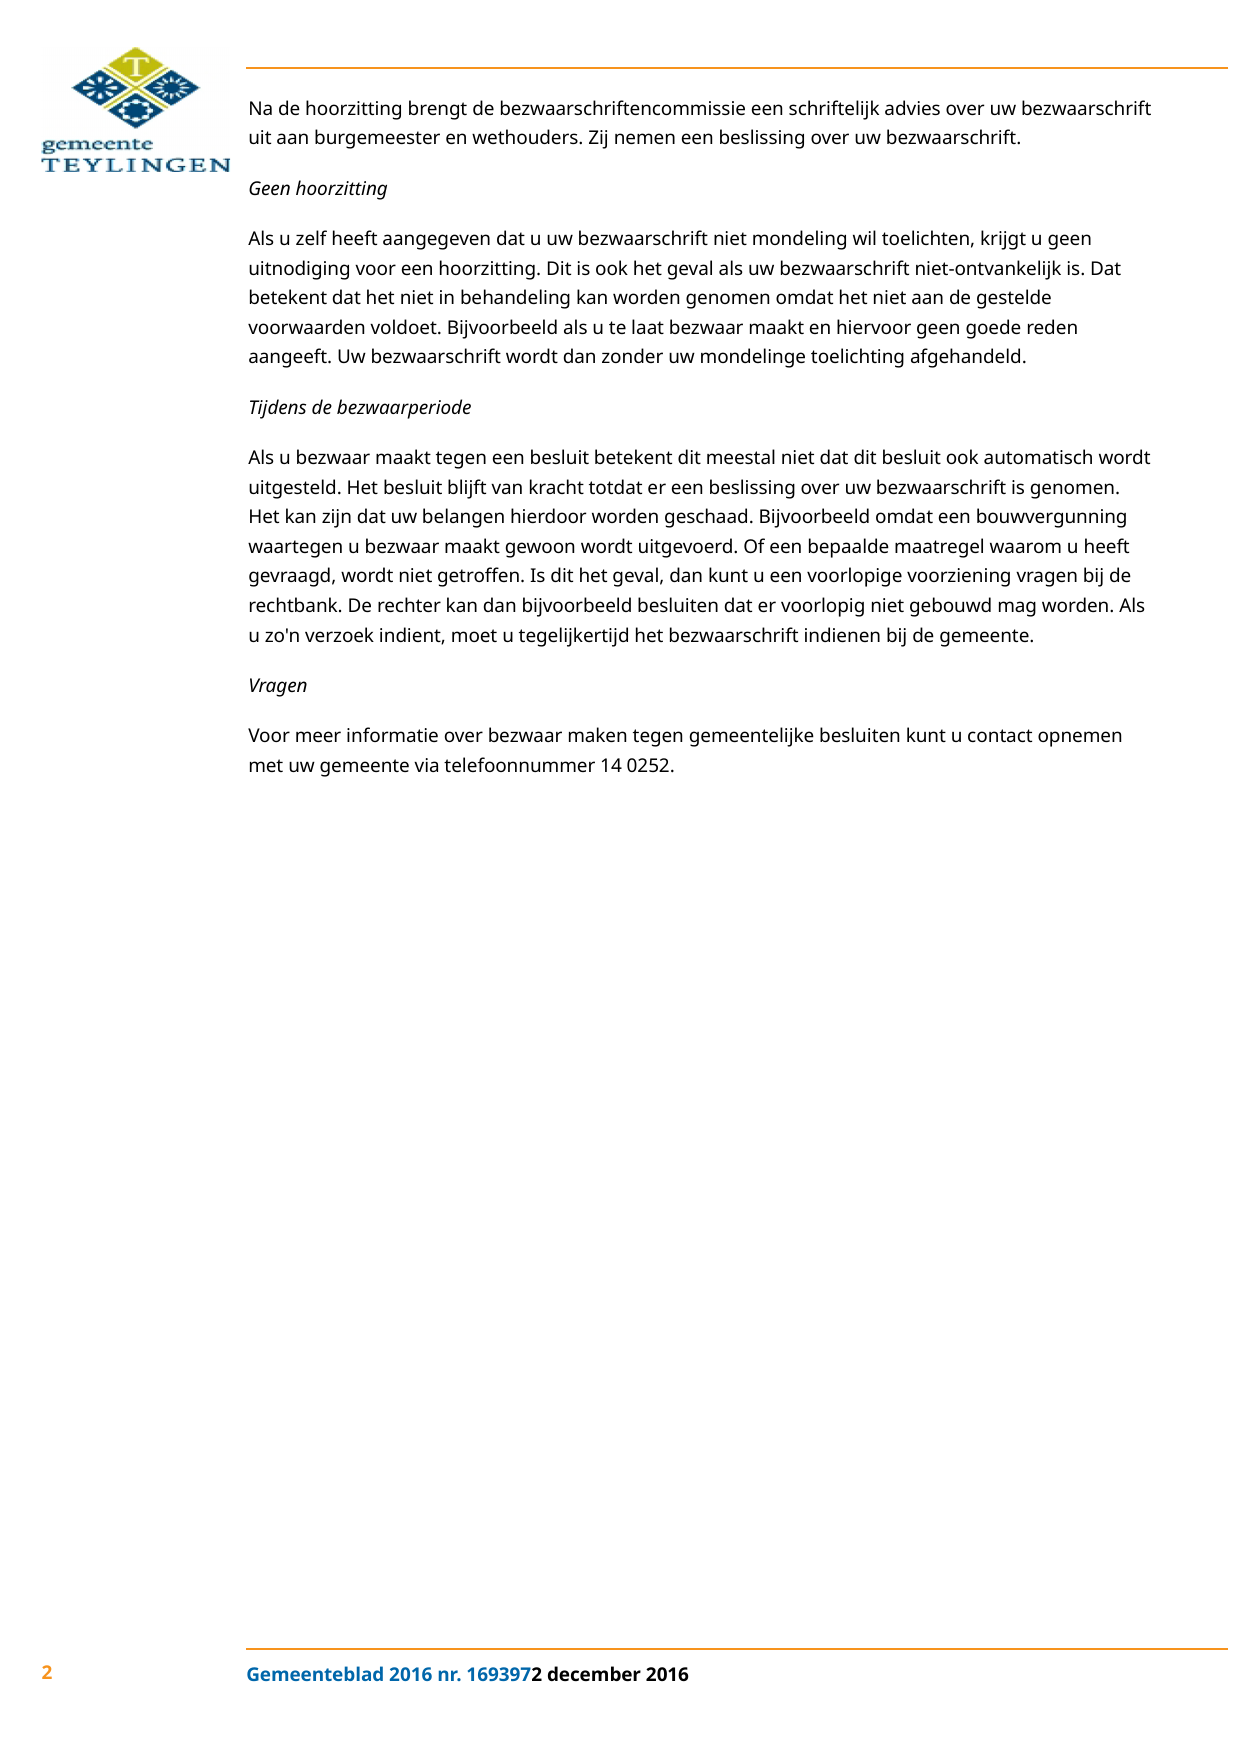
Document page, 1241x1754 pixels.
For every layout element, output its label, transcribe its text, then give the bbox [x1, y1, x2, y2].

text Voor meer informatie over bezwaar maken tegen gemeentelijke besluiten kunt u contact opnemen met uw gemeente via telefoonnummer 14 0252. [248, 723, 1152, 778]
text Als u zelf heeft aangegeven dat u uw bezwaarschrift niet mondeling wil toelichten, krijgt u geen uitnodiging voor een hoorzitting. Dit is ook het geval als uw bezwaarschrift niet-ontvankelijk is. Dat betekent dat het niet in behandeling kan worden genomen omdat het niet aan de gestelde voorwaarden voldoet. Bijvoorbeeld als u te laat bezwaar maakt en hiervoor geen goede reden aangeeft. Uw bezwaarschrift wordt dan zonder uw mondelinge toelichting afgehandeld. [248, 225, 1152, 369]
text Na de hoorzitting brengt de bezwaarschriftencommissie een schriftelijk advies over uw bezwaarschrift uit aan burgemeester en wethouders. Zij nemen een beslissing over uw bezwaarschrift. [248, 95, 1152, 150]
text Tijdens de bezwaarperiode [248, 394, 1152, 420]
picture [41, 47, 231, 172]
text Vragen [248, 672, 1152, 698]
text Als u bezwaar maakt tegen een besluit betekent dit meestal niet dat dit besluit ook automatisch wordt uitgesteld. Het besluit blijft van kracht totdat er een beslissing over uw bezwaarschrift is genomen. Het kan zijn dat uw belangen hierdoor worden geschaad. Bijvoorbeeld omdat een bouwvergunning waartegen u bezwaar maakt gewoon wordt uitgevoerd. Of een bepaalde maatregel waarom u heeft gevraagd, wordt niet getroffen. Is dit het geval, dan kunt u een voorlopige voorziening vragen bij de rechtbank. De rechter kan dan bijvoorbeeld besluiten dat er voorlopig niet gebouwd mag worden. Als u zo'n verzoek indient, moet u tegelijkertijd het bezwaarschrift indienen bij de gemeente. [248, 444, 1152, 648]
text Geen hoorzitting [248, 175, 1152, 201]
